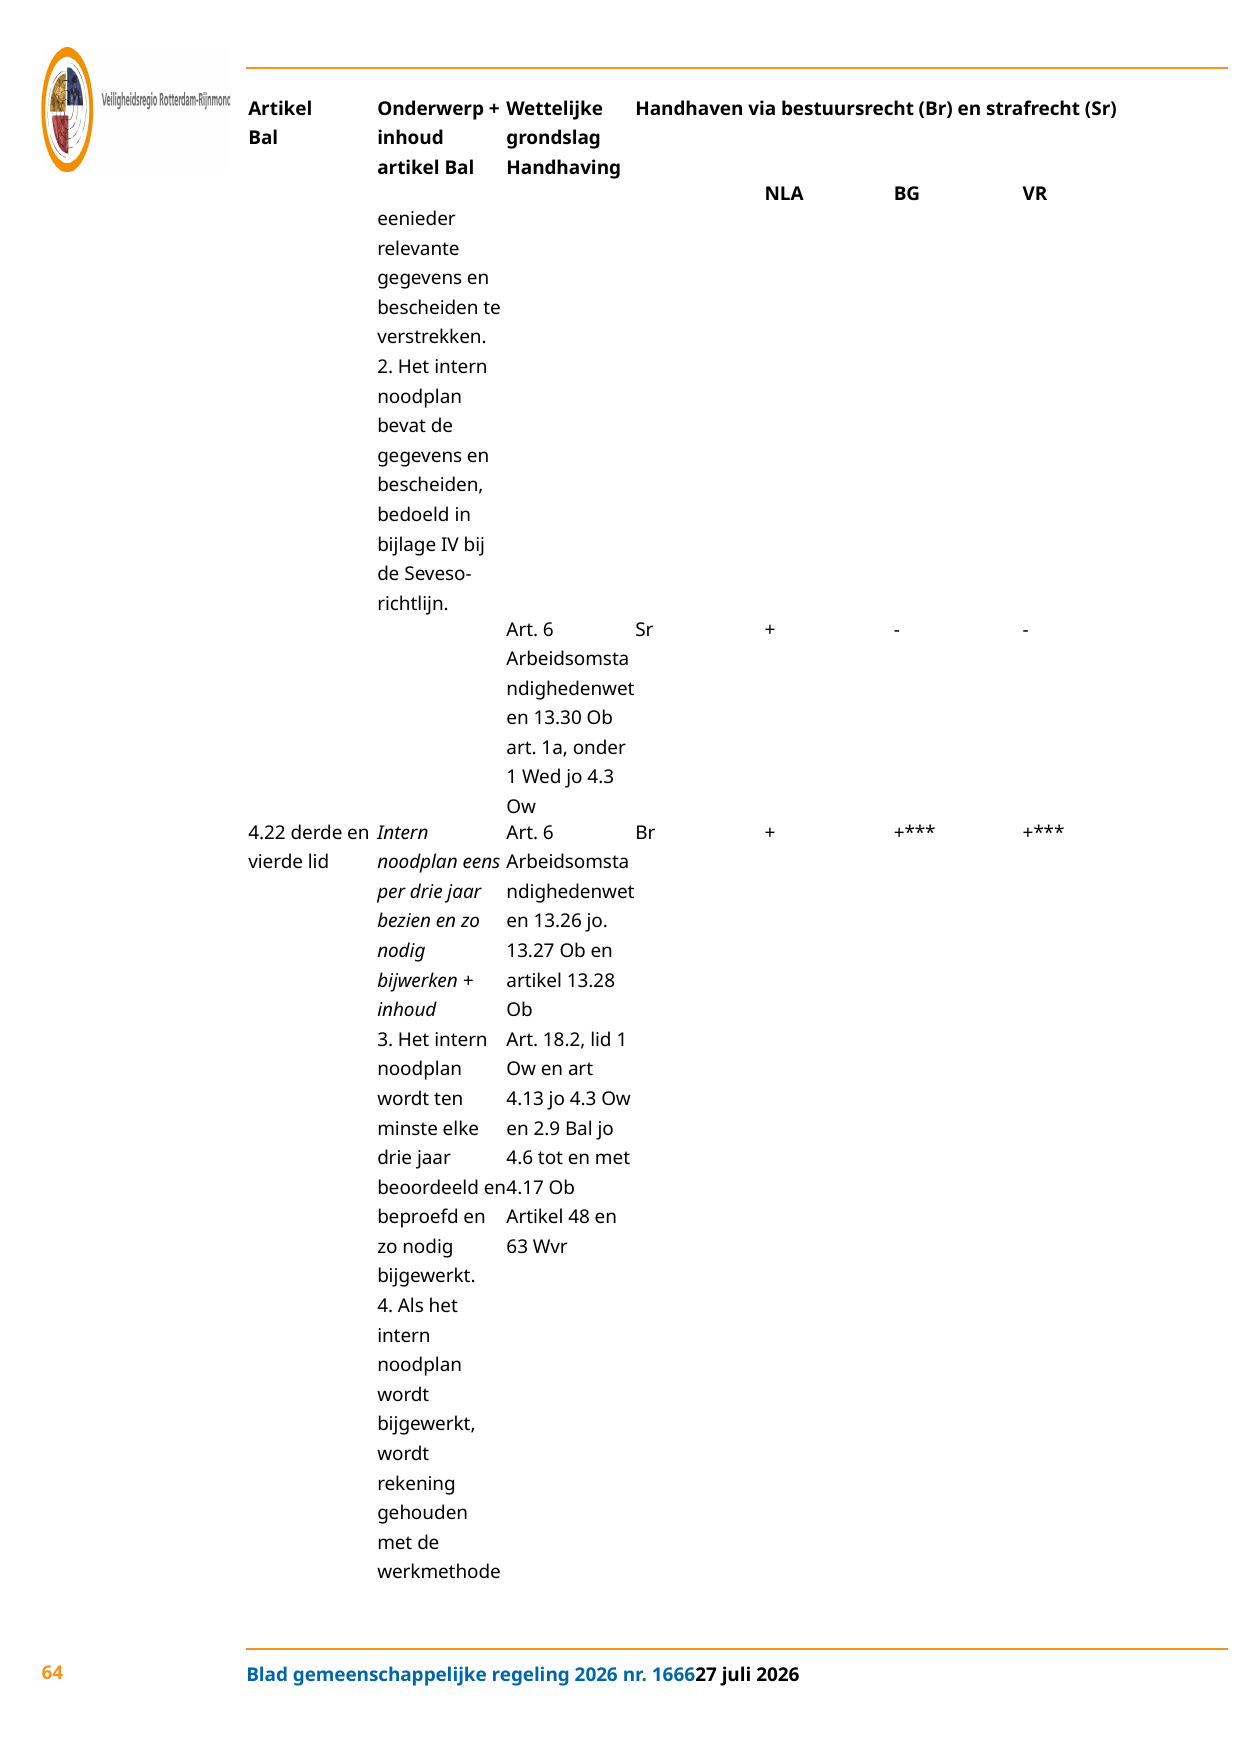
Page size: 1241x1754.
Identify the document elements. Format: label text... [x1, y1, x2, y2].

table_cell Br [635, 819, 764, 1584]
table_cell [635, 205, 764, 616]
table_cell Sr [635, 616, 764, 819]
picture [41, 47, 231, 172]
table_cell [506, 205, 635, 616]
table_header Onderwerp + inhoud artikel Bal [377, 95, 506, 180]
table_cell [1023, 205, 1152, 616]
table_cell + [764, 819, 893, 1584]
table_cell Art. 6 Arbeidsomstandighedenwet en 13.26 jo. 13.27 Ob en artikel 13.28 Ob Art. 18.2, lid 1 Ow en art 4.13 jo 4.3 Ow en 2.9 Bal jo 4.6 tot en met 4.17 Ob Artikel 48 en 63 Wvr [506, 819, 635, 1584]
table_cell [764, 205, 893, 616]
table_cell +*** [894, 819, 1022, 1584]
table_header Wettelijke grondslag Handhaving [506, 95, 635, 180]
table_cell NLA [764, 180, 893, 205]
table_cell eenieder relevante gegevens en bescheiden te verstrekken. 2. Het intern noodplan bevat de gegevens en bescheiden, bedoeld in bijlage IV bij de Seveso-richtlijn. [377, 205, 506, 616]
table_cell [248, 205, 377, 616]
table_cell + [764, 616, 893, 819]
table_cell 4.22 derde en vierde lid [248, 819, 377, 1584]
table_cell [377, 616, 506, 819]
table_cell VR [1023, 180, 1152, 205]
table_cell [894, 205, 1022, 616]
table_cell Art. 6 Arbeidsomstandighedenwet en 13.30 Ob art. 1a, onder 1 Wed jo 4.3 Ow [506, 616, 635, 819]
table_header Handhaven via bestuursrecht (Br) en strafrecht (Sr) [635, 95, 1152, 180]
table_cell [248, 616, 377, 819]
table_cell - [894, 616, 1022, 819]
table_cell [377, 180, 506, 205]
table_cell [248, 180, 377, 205]
table_cell BG [894, 180, 1022, 205]
table_cell +*** [1023, 819, 1152, 1584]
table_cell Intern noodplan eens per drie jaar bezien en zo nodig bijwerken + inhoud 3. Het intern noodplan wordt ten minste elke drie jaar beoordeeld en beproefd en zo nodig bijgewerkt. 4. Als het intern noodplan wordt bijgewerkt, wordt rekening gehouden met de werkmethode [377, 819, 506, 1584]
table_cell - [1023, 616, 1152, 819]
table_cell [635, 180, 764, 205]
table_cell [506, 180, 635, 205]
table_header Artikel Bal [248, 95, 377, 180]
